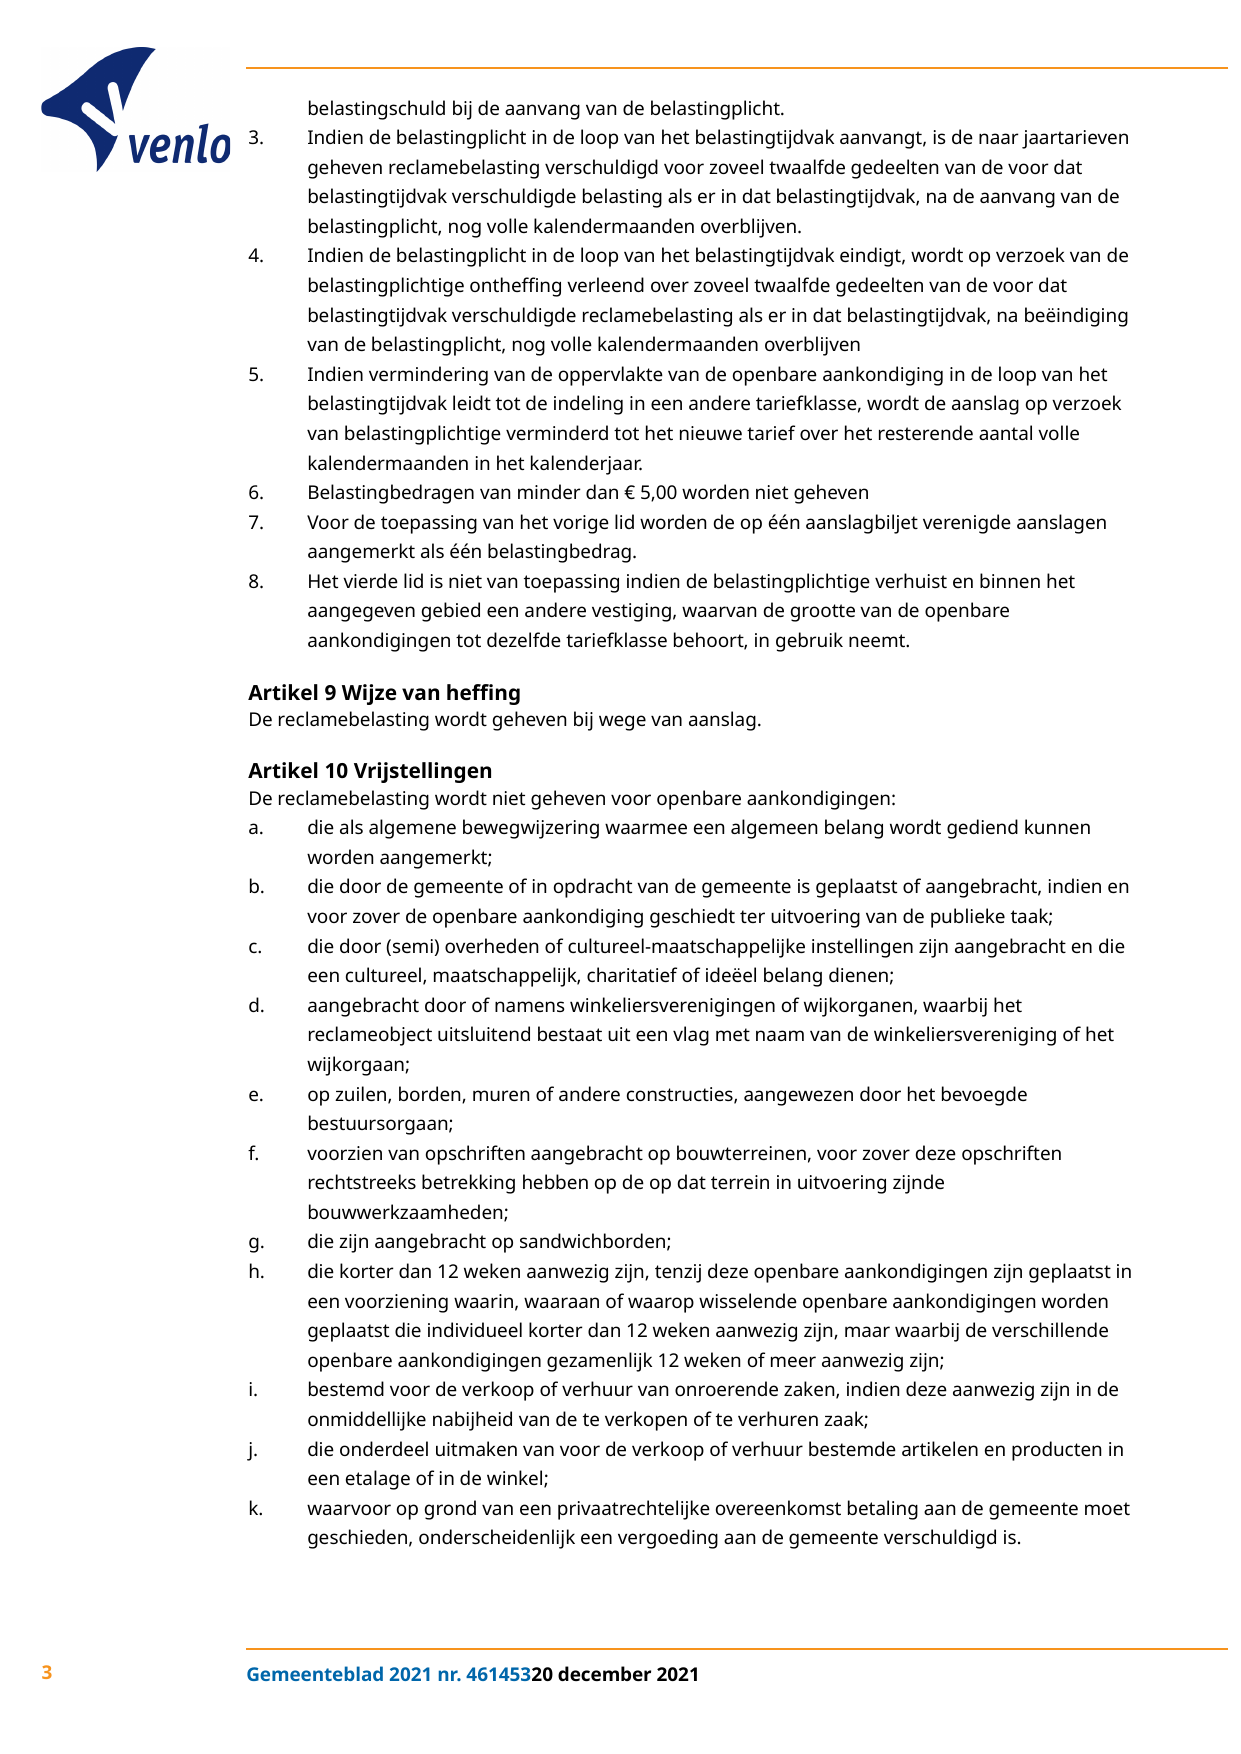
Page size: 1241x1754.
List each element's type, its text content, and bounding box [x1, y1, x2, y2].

list belastingschuld bij de aanvang van de belastingplicht. [248, 95, 1152, 121]
text De reclamebelasting wordt geheven bij wege van aanslag. [248, 706, 1152, 732]
list bestemd voor de verkoop of verhuur van onroerende zaken, indien deze aanwezig zijn in de onmiddellijke nabijheid van de te verkopen of te verhuren zaak; [248, 1377, 1152, 1432]
list Belastingbedragen van minder dan € 5,00 worden niet geheven [248, 479, 1152, 505]
list waarvoor op grond van een privaatrechtelijke overeenkomst betaling aan de gemeente moet geschieden, onderscheidenlijk een vergoeding aan de gemeente verschuldigd is. [248, 1495, 1152, 1550]
picture [41, 47, 231, 172]
list voorzien van opschriften aangebracht op bouwterreinen, voor zover deze opschriften rechtstreeks betrekking hebben op de op dat terrein in uitvoering zijnde bouwwerkzaamheden; [248, 1140, 1152, 1225]
list op zuilen, borden, muren of andere constructies, aangewezen door het bevoegde bestuursorgaan; [248, 1081, 1152, 1136]
text De reclamebelasting wordt niet geheven voor openbare aankondigingen: [248, 785, 1152, 811]
list Indien vermindering van de oppervlakte van de openbare aankondiging in de loop van het belastingtijdvak leidt tot de indeling in een andere tariefklasse, wordt de aanslag op verzoek van belastingplichtige verminderd tot het nieuwe tarief over het resterende aantal volle kalendermaanden in het kalenderjaar. [248, 361, 1152, 476]
list die door (semi) overheden of cultureel-maatschappelijke instellingen zijn aangebracht en die een cultureel, maatschappelijk, charitatief of ideëel belang dienen; [248, 933, 1152, 988]
list die zijn aangebracht op sandwichborden; [248, 1229, 1152, 1254]
list die korter dan 12 weken aanwezig zijn, tenzij deze openbare aankondigingen zijn geplaatst in een voorziening waarin, waaraan of waarop wisselende openbare aankondigingen worden geplaatst die individueel korter dan 12 weken aanwezig zijn, maar waarbij de verschillende openbare aankondigingen gezamenlijk 12 weken of meer aanwezig zijn; [248, 1258, 1152, 1373]
list die door de gemeente of in opdracht van de gemeente is geplaatst of aangebracht, indien en voor zover de openbare aankondiging geschiedt ter uitvoering van de publieke taak; [248, 874, 1152, 929]
list Voor de toepassing van het vorige lid worden de op één aanslagbiljet verenigde aanslagen aangemerkt als één belastingbedrag. [248, 509, 1152, 564]
text Artikel 10 Vrijstellingen [248, 757, 1152, 785]
list Het vierde lid is niet van toepassing indien de belastingplichtige verhuist en binnen het aangegeven gebied een andere vestiging, waarvan de grootte van de openbare aankondigingen tot dezelfde tariefklasse behoort, in gebruik neemt. [248, 568, 1152, 653]
list die als algemene bewegwijzering waarmee een algemeen belang wordt gediend kunnen worden aangemerkt; [248, 814, 1152, 870]
text Artikel 9 Wijze van heffing [248, 678, 1152, 706]
list die onderdeel uitmaken van voor de verkoop of verhuur bestemde artikelen en producten in een etalage of in de winkel; [248, 1436, 1152, 1491]
list aangebracht door of namens winkeliersverenigingen of wijkorganen, waarbij het reclameobject uitsluitend bestaat uit een vlag met naam van de winkeliersvereniging of het wijkorgaan; [248, 992, 1152, 1077]
list Indien de belastingplicht in de loop van het belastingtijdvak eindigt, wordt op verzoek van de belastingplichtige ontheffing verleend over zoveel twaalfde gedeelten van de voor dat belastingtijdvak verschuldigde reclamebelasting als er in dat belastingtijdvak, na beëindiging van de belastingplicht, nog volle kalendermaanden overblijven [248, 243, 1152, 357]
list Indien de belastingplicht in de loop van het belastingtijdvak aanvangt, is de naar jaartarieven geheven reclamebelasting verschuldigd voor zoveel twaalfde gedeelten van de voor dat belastingtijdvak verschuldigde belasting als er in dat belastingtijdvak, na de aanvang van de belastingplicht, nog volle kalendermaanden overblijven. [248, 124, 1152, 239]
